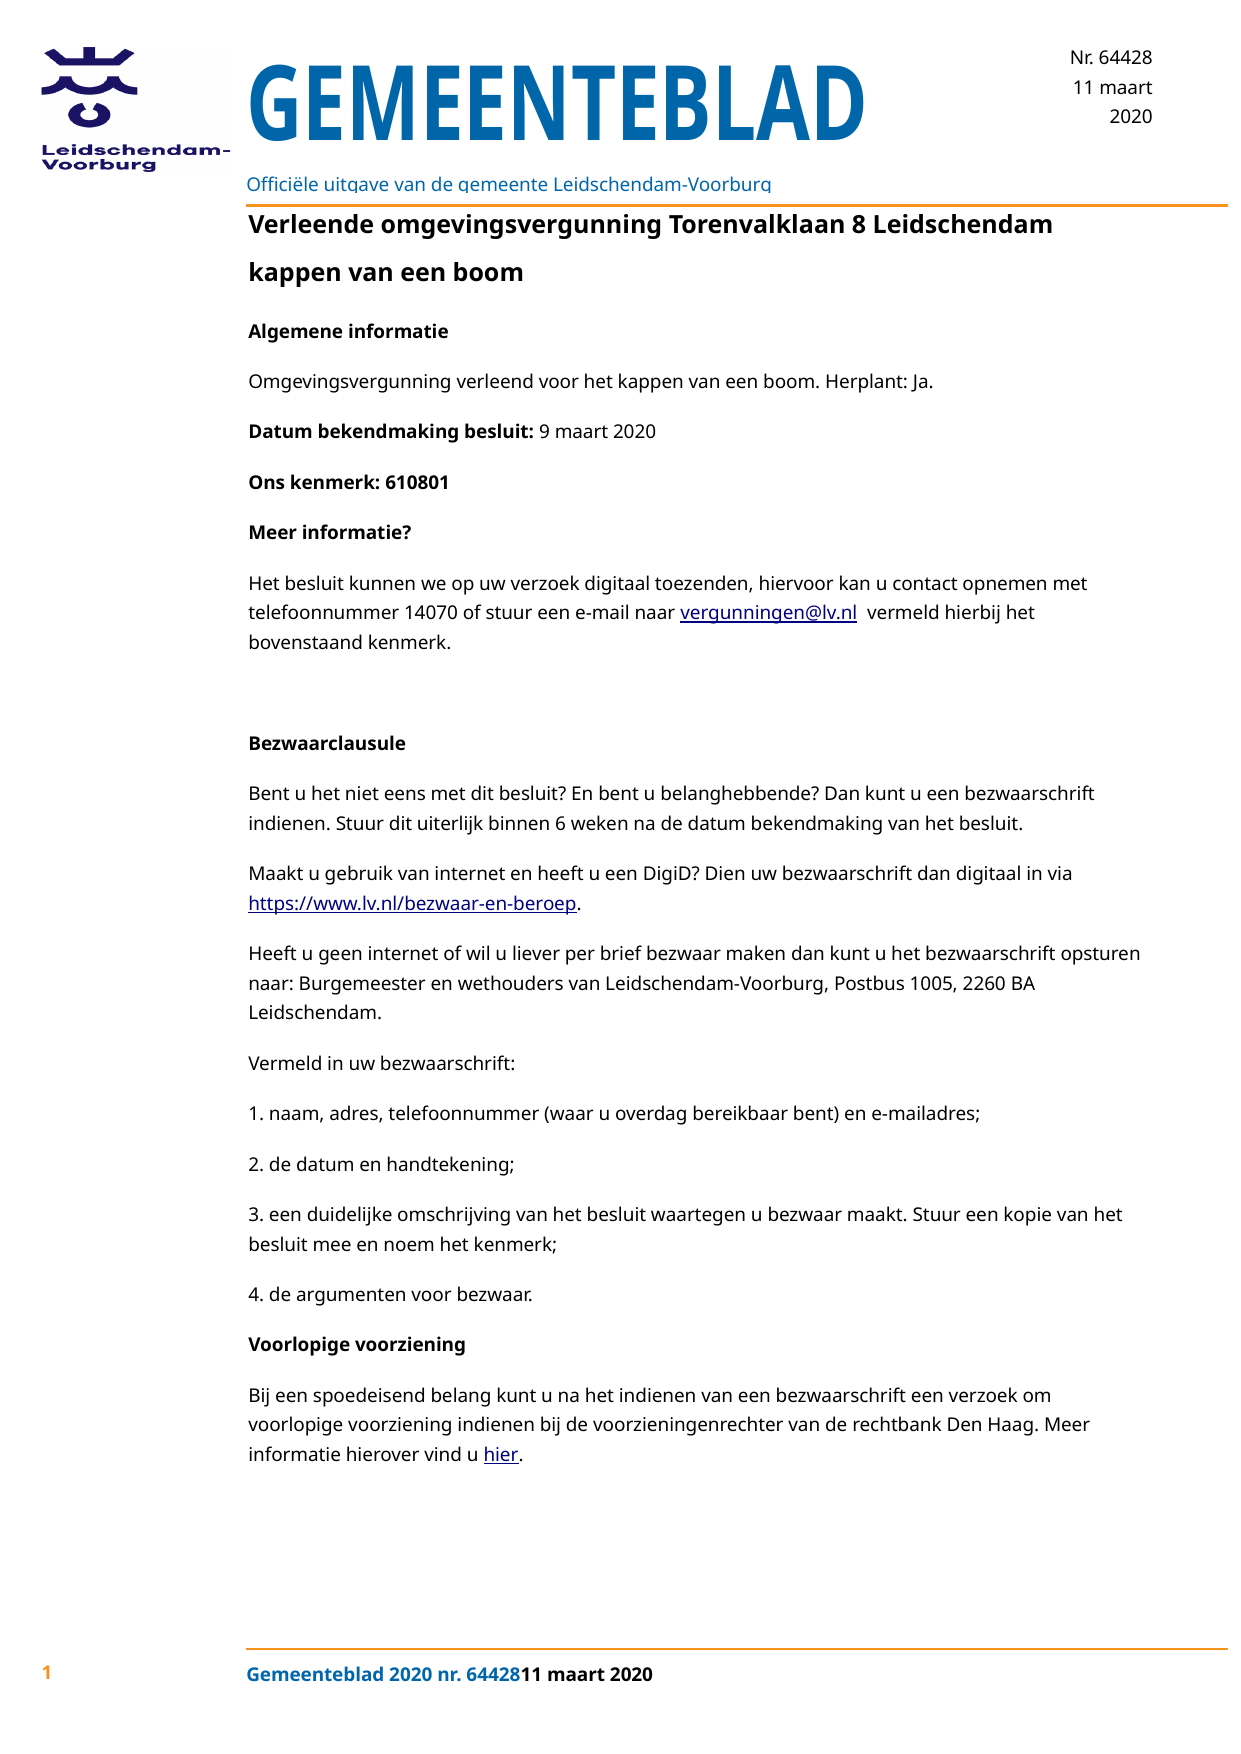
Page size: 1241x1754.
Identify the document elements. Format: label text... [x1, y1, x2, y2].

text Datum bekendmaking besluit: 9 maart 2020 [248, 419, 1152, 444]
text 3. een duidelijke omschrijving van het besluit waartegen u bezwaar maakt. Stuur een kopie van het besluit mee en noem het kenmerk; [248, 1201, 1152, 1257]
text Maakt u gebruik van internet en heeft u een DigiD? Dien uw bezwaarschrift dan digitaal in via https://www.lv.nl/bezwaar-en-beroep. [248, 860, 1152, 916]
text Bij een spoedeisend belang kunt u na het indienen van een bezwaarschrift een verzoek om voorlopige voorziening indienen bij de voorzieningenrechter van de rechtbank Den Haag. Meer informatie hierover vind u hier. [248, 1382, 1152, 1467]
text Het besluit kunnen we op uw verzoek digitaal toezenden, hiervoor kan u contact opnemen met telefoonnummer 14070 of stuur een e-mail naar vergunningen@lv.nl vermeld hierbij het bovenstaand kenmerk. [248, 570, 1152, 655]
text Verleende omgevingsvergunning Torenvalklaan 8 Leidschendam kappen van een boom [248, 207, 1152, 288]
text Meer informatie? [248, 519, 1152, 545]
text Algemene informatie [248, 318, 1152, 344]
text Bezwaarclausule [248, 730, 1152, 756]
picture [41, 47, 231, 172]
text Vermeld in uw bezwaarschrift: [248, 1050, 1152, 1076]
text Voorlopige voorziening [248, 1332, 1152, 1357]
text Bent u het niet eens met dit besluit? En bent u belanghebbende? Dan kunt u een bezwaarschrift indienen. Stuur dit uiterlijk binnen 6 weken na de datum bekendmaking van het besluit. [248, 780, 1152, 836]
text 2. de datum en handtekening; [248, 1151, 1152, 1177]
text 1. naam, adres, telefoonnummer (waar u overdag bereikbaar bent) en e-mailadres; [248, 1100, 1152, 1126]
text 4. de argumenten voor bezwaar. [248, 1281, 1152, 1307]
text Omgevingsvergunning verleend voor het kappen van een boom. Herplant: Ja. [248, 368, 1152, 394]
text Heeft u geen internet of wil u liever per brief bezwaar maken dan kunt u het bezwaarschrift opsturen naar: Burgemeester en wethouders van Leidschendam-Voorburg, Postbus 1005, 2260 BA Leidschendam. [248, 940, 1152, 1025]
text Ons kenmerk: 610801 [248, 469, 1152, 495]
